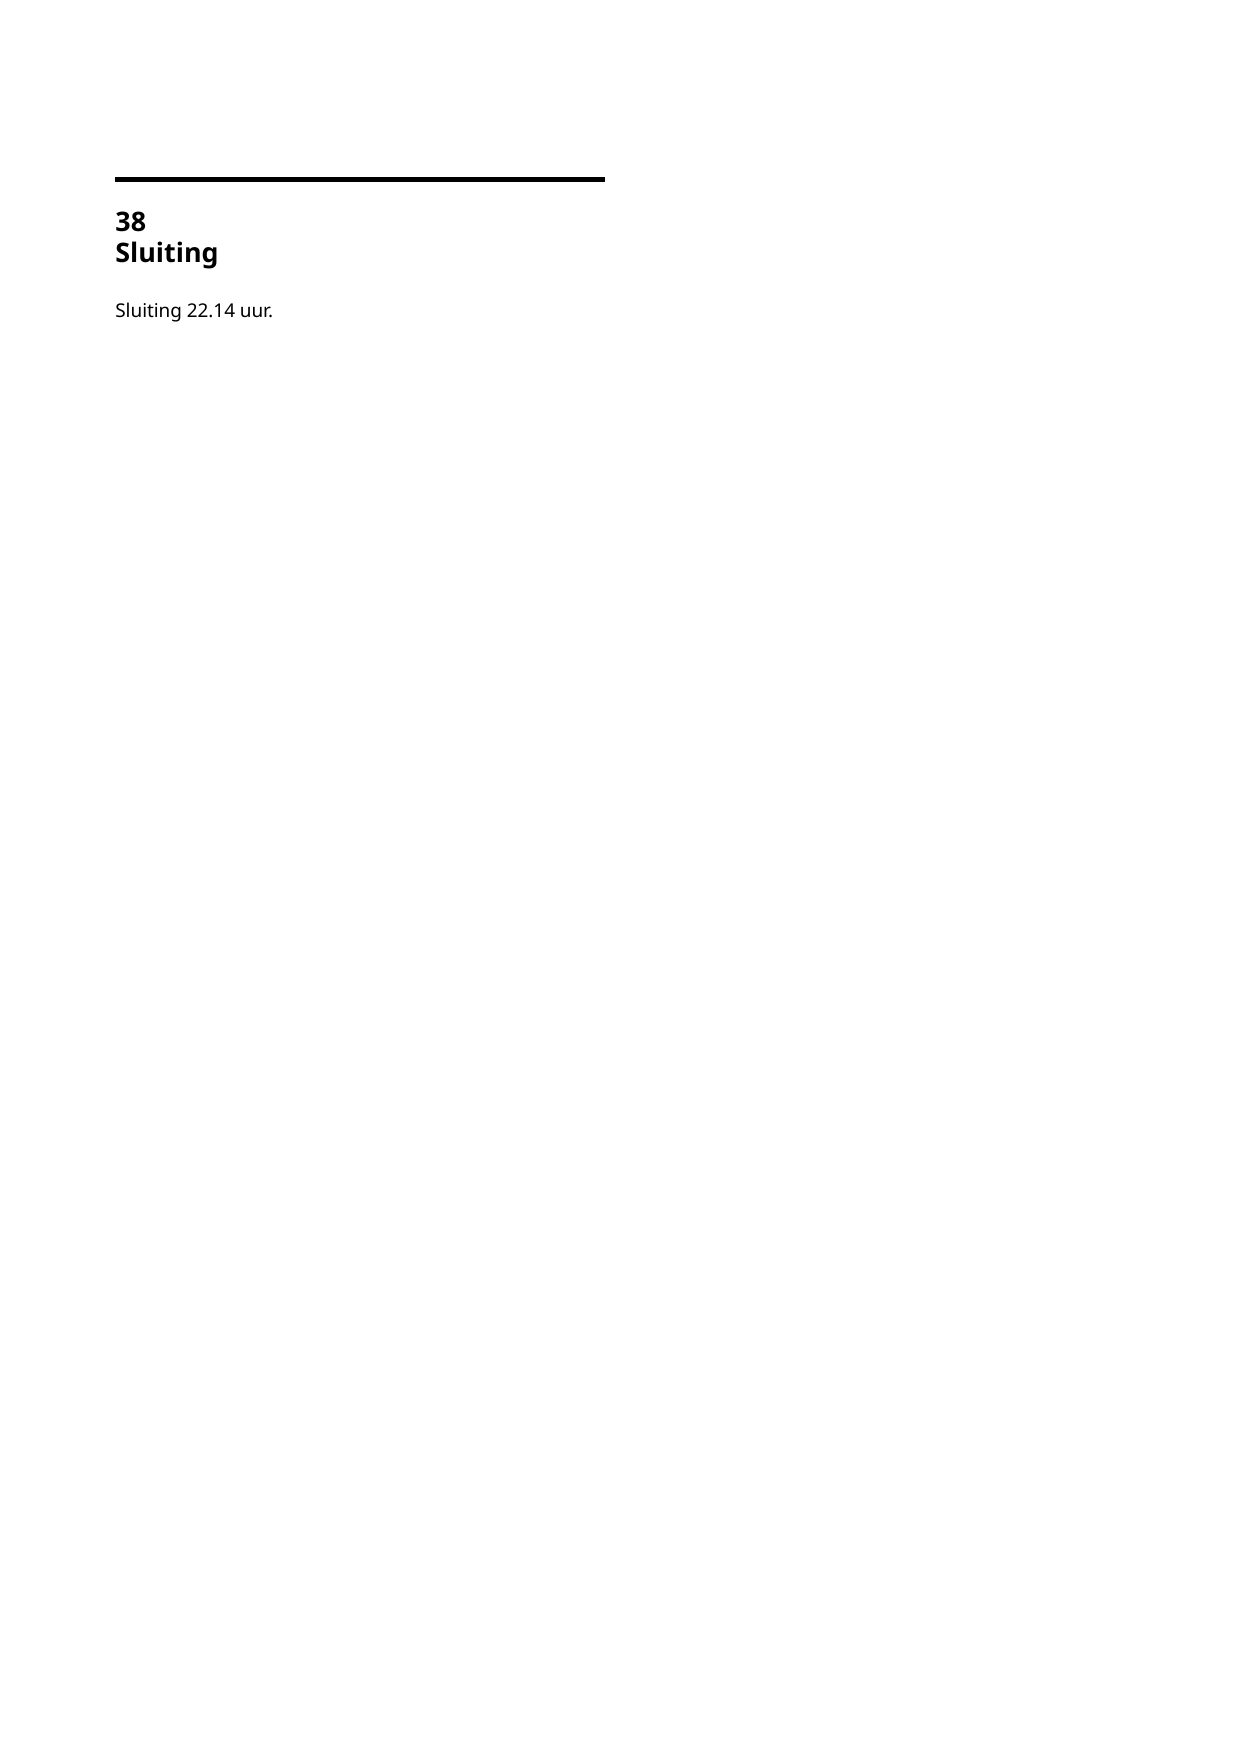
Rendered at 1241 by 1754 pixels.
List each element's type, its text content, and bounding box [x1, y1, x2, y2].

text Sluiting 22.14 uur. [115, 302, 605, 322]
text Sluiting [115, 239, 605, 283]
text 38 [115, 203, 605, 239]
